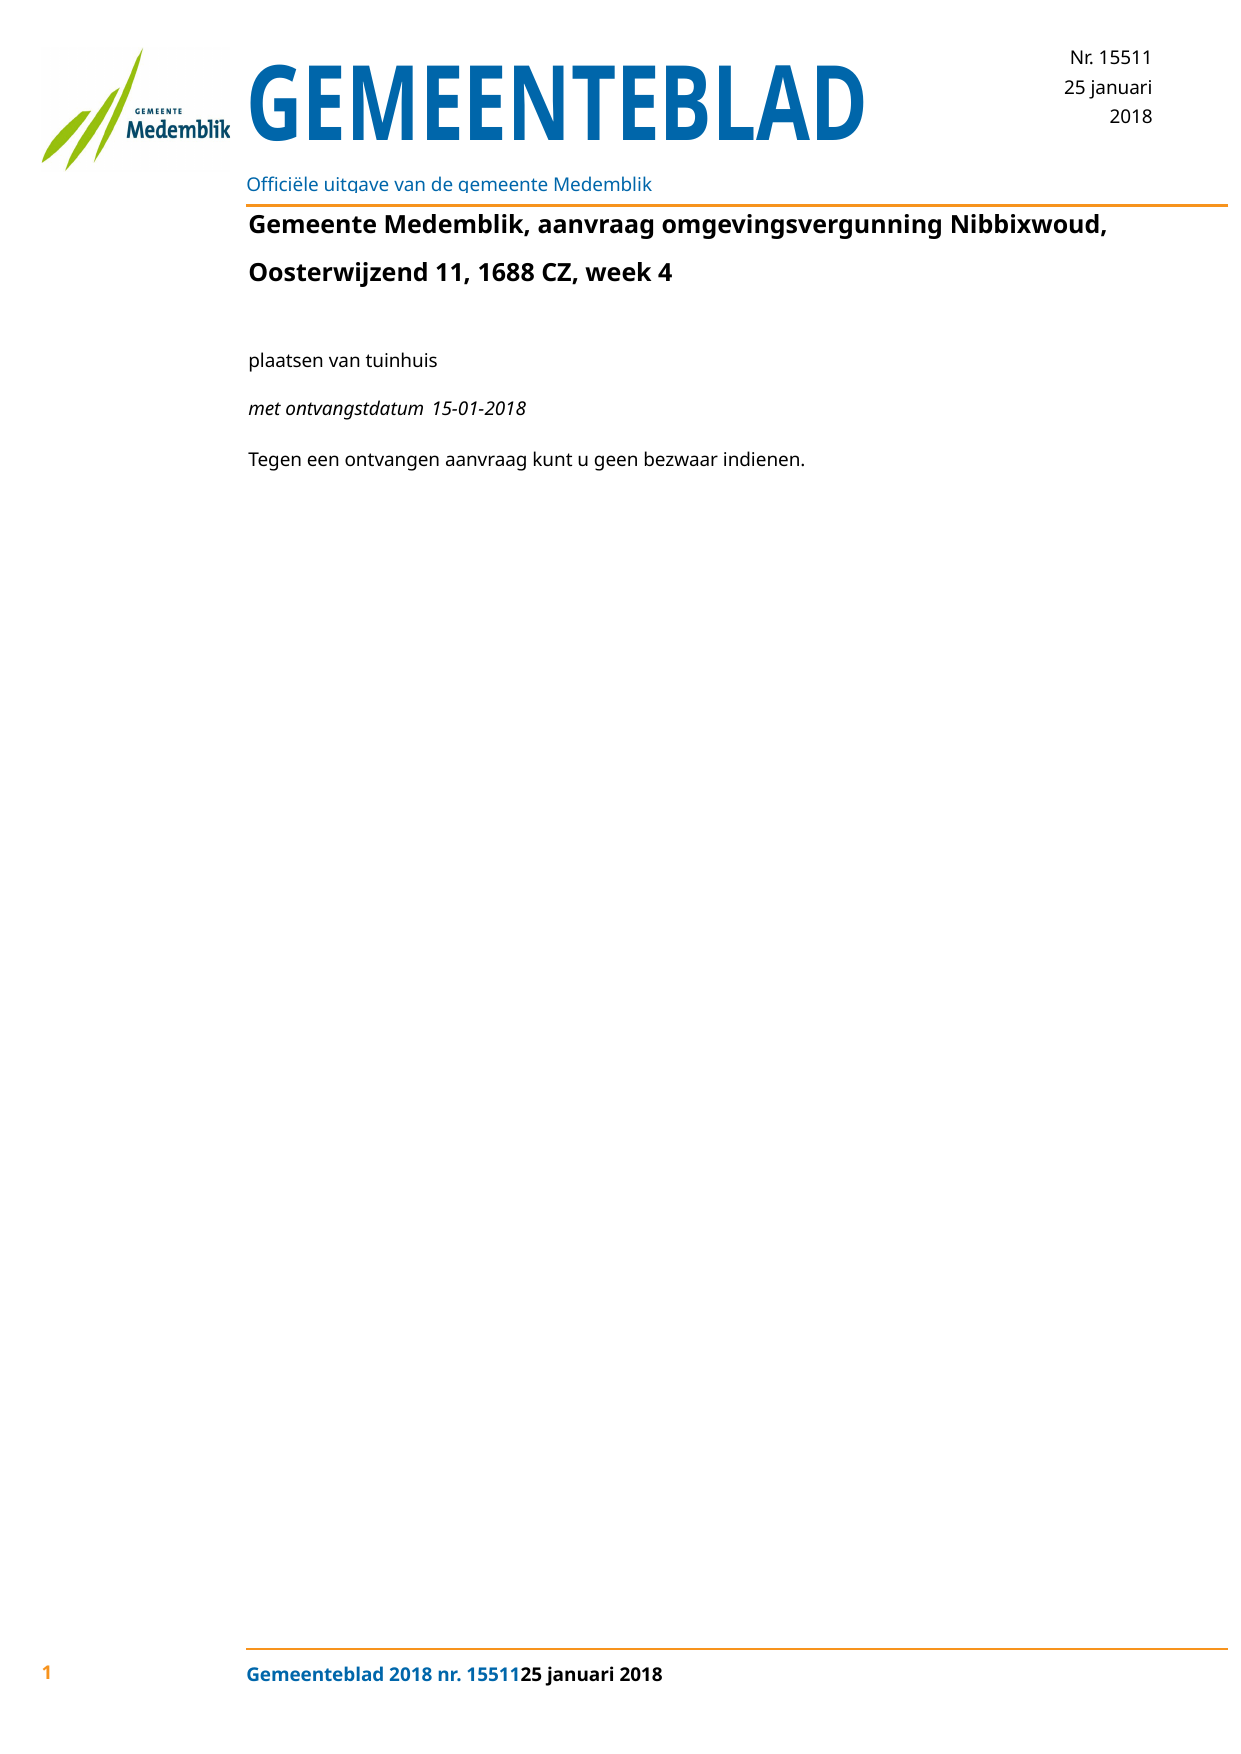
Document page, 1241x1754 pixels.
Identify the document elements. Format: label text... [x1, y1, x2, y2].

table_header plaatsen van tuinhuis [248, 348, 1152, 373]
text Gemeente Medemblik, aanvraag omgevingsvergunning Nibbixwoud, Oosterwijzend 11, 1688 CZ, week 4 [248, 207, 1152, 288]
text met ontvangstdatum 15-01-2018 [248, 395, 1152, 421]
text Tegen een ontvangen aanvraag kunt u geen bezwaar indienen. [248, 446, 1152, 472]
picture [41, 47, 231, 172]
